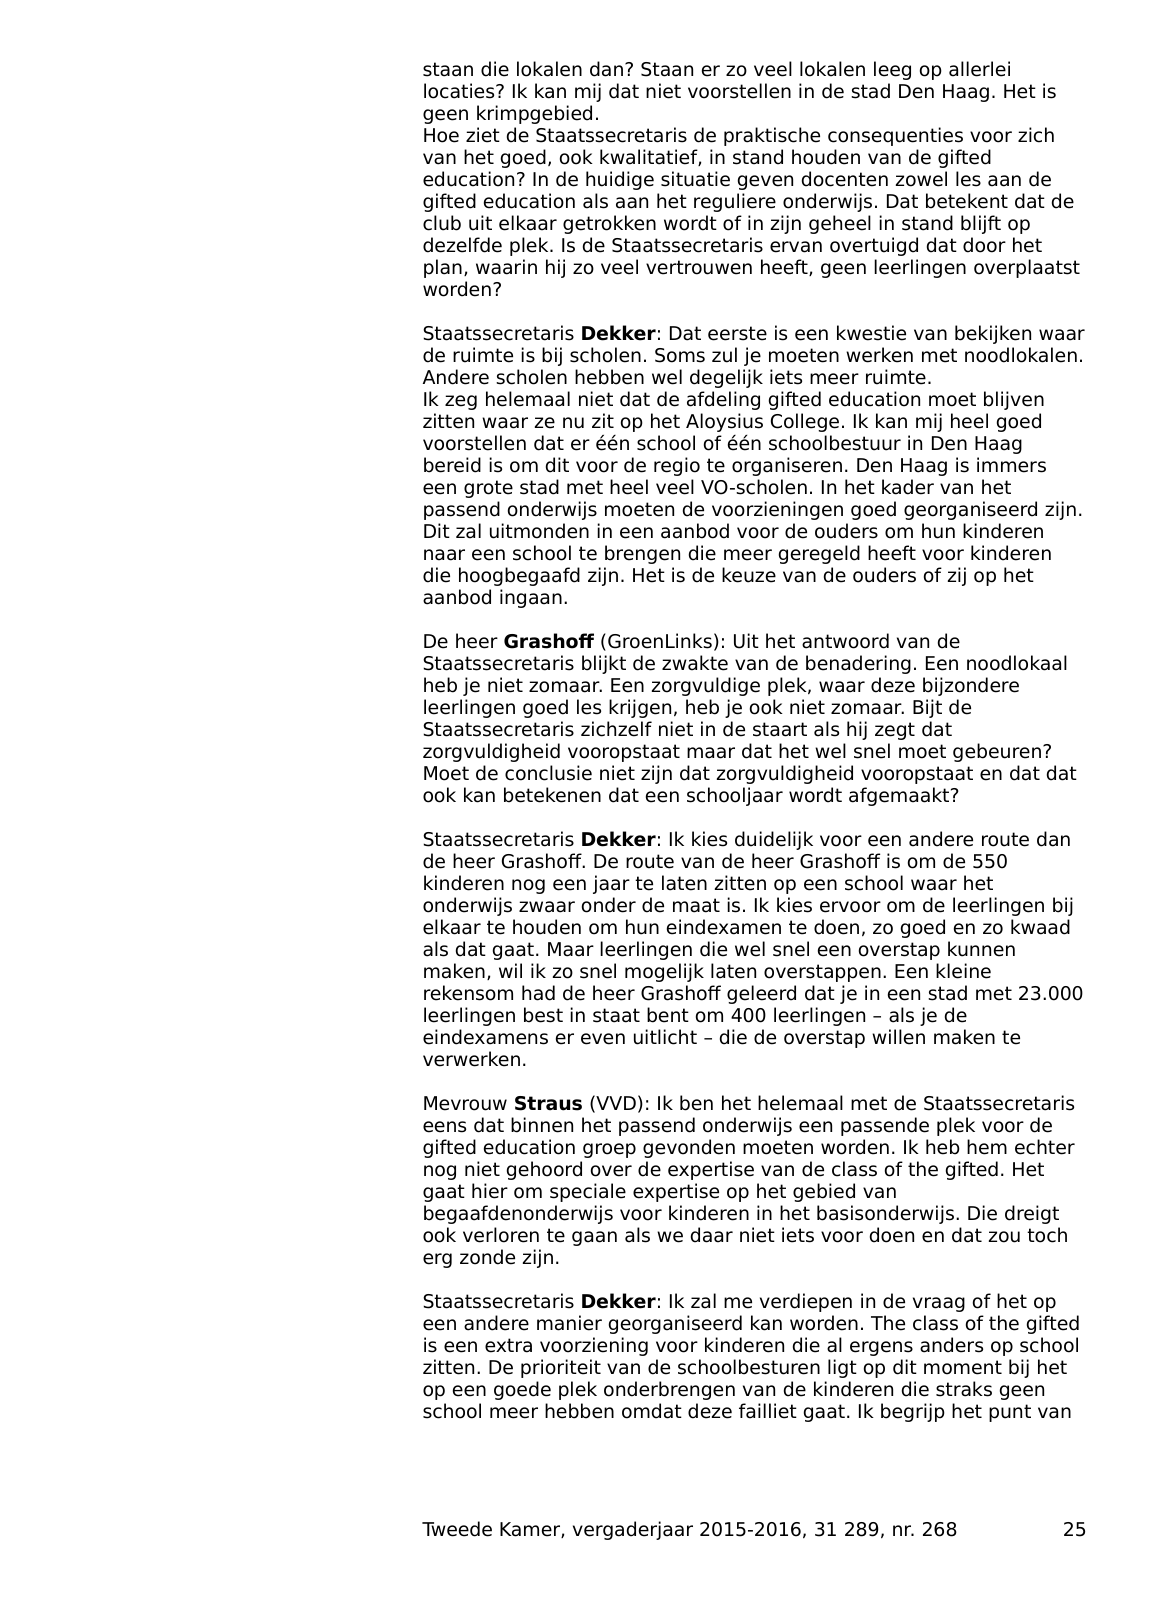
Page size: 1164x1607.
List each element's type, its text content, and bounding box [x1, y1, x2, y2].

text Mevrouw Straus (VVD): Ik ben het helemaal met de Staatssecretaris eens dat binnen het passend onderwijs een passende plek voor de gifted education groep gevonden moeten worden. Ik heb hem echter nog niet gehoord over de expertise van de class of the gifted. Het gaat hier om speciale expertise op het gebied van begaafdenonderwijs voor kinderen in het basisonderwijs. Die dreigt ook verloren te gaan als we daar niet iets voor doen en dat zou toch erg zonde zijn. [422, 1093, 1087, 1269]
text Staatssecretaris Dekker: Ik zal me verdiepen in de vraag of het op een andere manier georganiseerd kan worden. The class of the gifted is een extra voorziening voor kinderen die al ergens anders op school zitten. De prioriteit van de schoolbesturen ligt op dit moment bij het op een goede plek onderbrengen van de kinderen die straks geen school meer hebben omdat deze failliet gaat. Ik begrijp het punt van [422, 1291, 1087, 1423]
text Ik zeg helemaal niet dat de afdeling gifted education moet blijven zitten waar ze nu zit op het Aloysius College. Ik kan mij heel goed voorstellen dat er één school of één schoolbestuur in Den Haag bereid is om dit voor de regio te organiseren. Den Haag is immers een grote stad met heel veel VO-scholen. In het kader van het passend onderwijs moeten de voorzieningen goed georganiseerd zijn. Dit zal uitmonden in een aanbod voor de ouders om hun kinderen naar een school te brengen die meer geregeld heeft voor kinderen die hoogbegaafd zijn. Het is de keuze van de ouders of zij op het aanbod ingaan. [422, 389, 1087, 609]
text Staatssecretaris Dekker: Ik kies duidelijk voor een andere route dan de heer Grashoff. De route van de heer Grashoff is om de 550 kinderen nog een jaar te laten zitten op een school waar het onderwijs zwaar onder de maat is. Ik kies ervoor om de leerlingen bij elkaar te houden om hun eindexamen te doen, zo goed en zo kwaad als dat gaat. Maar leerlingen die wel snel een overstap kunnen maken, wil ik zo snel mogelijk laten overstappen. Een kleine rekensom had de heer Grashoff geleerd dat je in een stad met 23.000 leerlingen best in staat bent om 400 leerlingen – als je de eindexamens er even uitlicht – die de overstap willen maken te verwerken. [422, 829, 1087, 1071]
text De heer Grashoff (GroenLinks): Uit het antwoord van de Staatssecretaris blijkt de zwakte van de benadering. Een noodlokaal heb je niet zomaar. Een zorgvuldige plek, waar deze bijzondere leerlingen goed les krijgen, heb je ook niet zomaar. Bijt de Staatssecretaris zichzelf niet in de staart als hij zegt dat zorgvuldigheid vooropstaat maar dat het wel snel moet gebeuren? Moet de conclusie niet zijn dat zorgvuldigheid vooropstaat en dat dat ook kan betekenen dat een schooljaar wordt afgemaakt? [422, 631, 1087, 807]
text Staatssecretaris Dekker: Dat eerste is een kwestie van bekijken waar de ruimte is bij scholen. Soms zul je moeten werken met noodlokalen. Andere scholen hebben wel degelijk iets meer ruimte. [422, 323, 1087, 389]
text Hoe ziet de Staatssecretaris de praktische consequenties voor zich van het goed, ook kwalitatief, in stand houden van de gifted education? In de huidige situatie geven docenten zowel les aan de gifted education als aan het reguliere onderwijs. Dat betekent dat de club uit elkaar getrokken wordt of in zijn geheel in stand blijft op dezelfde plek. Is de Staatssecretaris ervan overtuigd dat door het plan, waarin hij zo veel vertrouwen heeft, geen leerlingen overplaatst worden? [422, 125, 1087, 301]
text staan die lokalen dan? Staan er zo veel lokalen leeg op allerlei locaties? Ik kan mij dat niet voorstellen in de stad Den Haag. Het is geen krimpgebied. [422, 59, 1087, 125]
